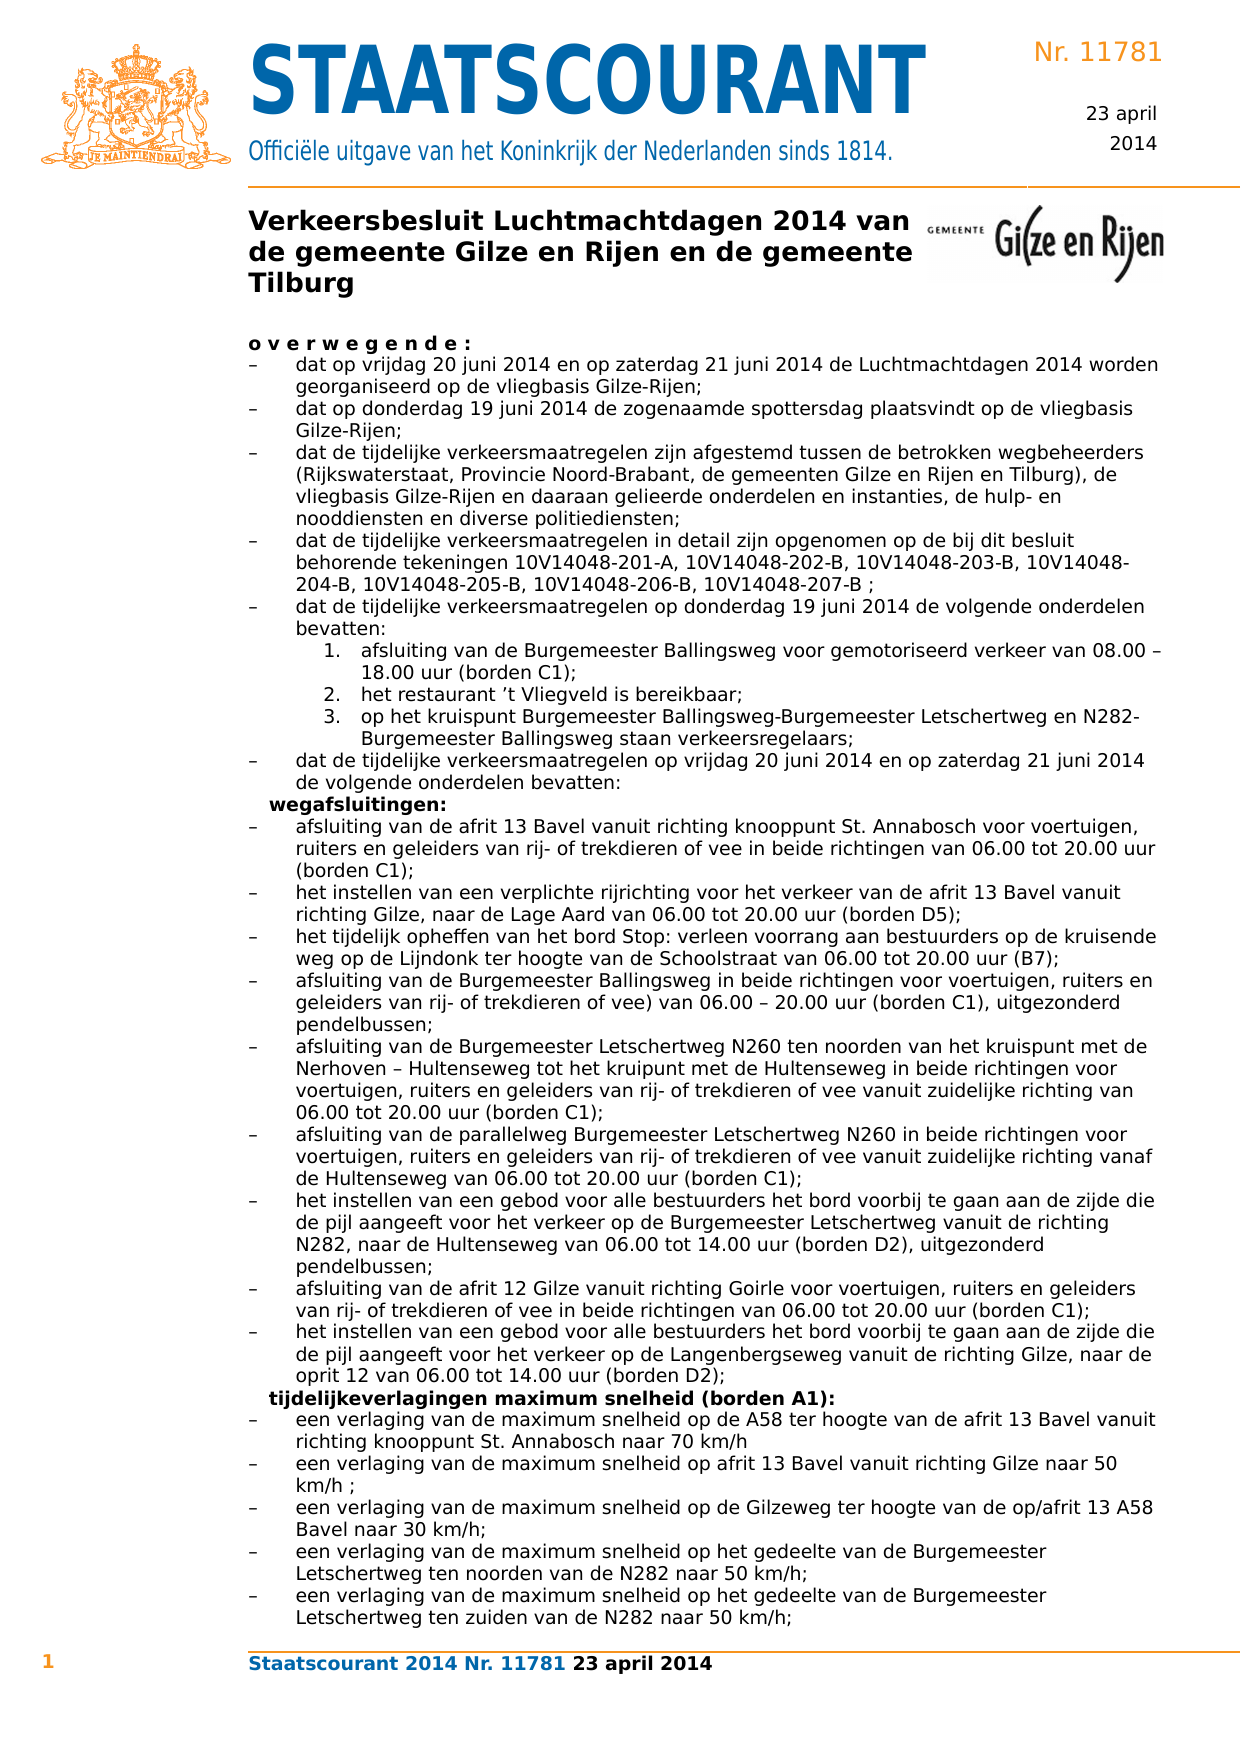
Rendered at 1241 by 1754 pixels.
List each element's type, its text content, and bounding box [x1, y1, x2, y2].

list een verlaging van de maximum snelheid op het gedeelte van de Burgemeester Letschertweg ten zuiden van de N282 naar 50 km/h; [248, 1585, 1163, 1629]
list dat op donderdag 19 juni 2014 de zogenaamde spottersdag plaatsvindt op de vliegbasis Gilze-Rijen; [248, 398, 1163, 442]
list dat de tijdelijke verkeersmaatregelen op vrijdag 20 juni 2014 en op zaterdag 21 juni 2014 de volgende onderdelen bevatten: [248, 750, 1163, 794]
text o v e r w e g e n d e : [248, 332, 1163, 354]
list een verlaging van de maximum snelheid op de Gilzeweg ter hoogte van de op/afrit 13 A58 Bavel naar 30 km/h; [248, 1497, 1163, 1541]
list dat de tijdelijke verkeersmaatregelen op donderdag 19 juni 2014 de volgende onderdelen bevatten: [248, 596, 1163, 640]
picture [927, 205, 1164, 283]
list het restaurant ’t Vliegveld is bereikbaar; [323, 684, 1163, 706]
list afsluiting van de parallelweg Burgemeester Letschertweg N260 in beide richtingen voor voertuigen, ruiters en geleiders van rij- of trekdieren of vee vanuit zuidelijke richting vanaf de Hultenseweg van 06.00 tot 20.00 uur (borden C1); [248, 1124, 1163, 1189]
list een verlaging van de maximum snelheid op het gedeelte van de Burgemeester Letschertweg ten noorden van de N282 naar 50 km/h; [248, 1541, 1163, 1585]
list een verlaging van de maximum snelheid op de A58 ter hoogte van de afrit 13 Bavel vanuit richting knooppunt St. Annabosch naar 70 km/h [248, 1409, 1163, 1453]
list afsluiting van de Burgemeester Ballingsweg in beide richtingen voor voertuigen, ruiters en geleiders van rij- of trekdieren of vee) van 06.00 – 20.00 uur (borden C1), uitgezonderd pendelbussen; [248, 970, 1163, 1036]
list dat de tijdelijke verkeersmaatregelen in detail zijn opgenomen op de bij dit besluit behorende tekeningen 10V14048-201-A, 10V14048-202-B, 10V14048-203-B, 10V14048-204-B, 10V14048-205-B, 10V14048-206-B, 10V14048-207-B ; [248, 530, 1163, 596]
subtitle Verkeersbesluit Luchtmachtdagen 2014 van de gemeente Gilze en Rijen en de gemeente Tilburg [248, 206, 1163, 299]
list een verlaging van de maximum snelheid op afrit 13 Bavel vanuit richting Gilze naar 50 km/h ; [248, 1453, 1163, 1497]
text tijdelijkeverlagingen maximum snelheid (borden A1): [248, 1387, 1163, 1409]
list het instellen van een gebod voor alle bestuurders het bord voorbij te gaan aan de zijde die de pijl aangeeft voor het verkeer op de Burgemeester Letschertweg vanuit de richting N282, naar de Hultenseweg van 06.00 tot 14.00 uur (borden D2), uitgezonderd pendelbussen; [248, 1189, 1163, 1277]
list afsluiting van de afrit 12 Gilze vanuit richting Goirle voor voertuigen, ruiters en geleiders van rij- of trekdieren of vee in beide richtingen van 06.00 tot 20.00 uur (borden C1); [248, 1277, 1163, 1321]
list op het kruispunt Burgemeester Ballingsweg-Burgemeester Letschertweg en N282-Burgemeester Ballingsweg staan verkeersregelaars; [323, 706, 1163, 750]
list dat op vrijdag 20 juni 2014 en op zaterdag 21 juni 2014 de Luchtmachtdagen 2014 worden georganiseerd op de vliegbasis Gilze-Rijen; [248, 354, 1163, 398]
text wegafsluitingen: [248, 794, 1163, 816]
list afsluiting van de Burgemeester Ballingsweg voor gemotoriseerd verkeer van 08.00 – 18.00 uur (borden C1); [323, 640, 1163, 684]
picture [41, 44, 231, 169]
list afsluiting van de Burgemeester Letschertweg N260 ten noorden van het kruispunt met de Nerhoven – Hultenseweg tot het kruipunt met de Hultenseweg in beide richtingen voor voertuigen, ruiters en geleiders van rij- of trekdieren of vee vanuit zuidelijke richting van 06.00 tot 20.00 uur (borden C1); [248, 1036, 1163, 1124]
list het instellen van een verplichte rijrichting voor het verkeer van de afrit 13 Bavel vanuit richting Gilze, naar de Lage Aard van 06.00 tot 20.00 uur (borden D5); [248, 882, 1163, 926]
list het instellen van een gebod voor alle bestuurders het bord voorbij te gaan aan de zijde die de pijl aangeeft voor het verkeer op de Langenbergseweg vanuit de richting Gilze, naar de oprit 12 van 06.00 tot 14.00 uur (borden D2); [248, 1321, 1163, 1387]
list dat de tijdelijke verkeersmaatregelen zijn afgestemd tussen de betrokken wegbeheerders (Rijkswaterstaat, Provincie Noord-Brabant, de gemeenten Gilze en Rijen en Tilburg), de vliegbasis Gilze-Rijen en daaraan gelieerde onderdelen en instanties, de hulp- en nooddiensten en diverse politiediensten; [248, 442, 1163, 530]
list afsluiting van de afrit 13 Bavel vanuit richting knooppunt St. Annabosch voor voertuigen, ruiters en geleiders van rij- of trekdieren of vee in beide richtingen van 06.00 tot 20.00 uur (borden C1); [248, 816, 1163, 882]
list het tijdelijk opheffen van het bord Stop: verleen voorrang aan bestuurders op de kruisende weg op de Lijndonk ter hoogte van de Schoolstraat van 06.00 tot 20.00 uur (B7); [248, 926, 1163, 970]
